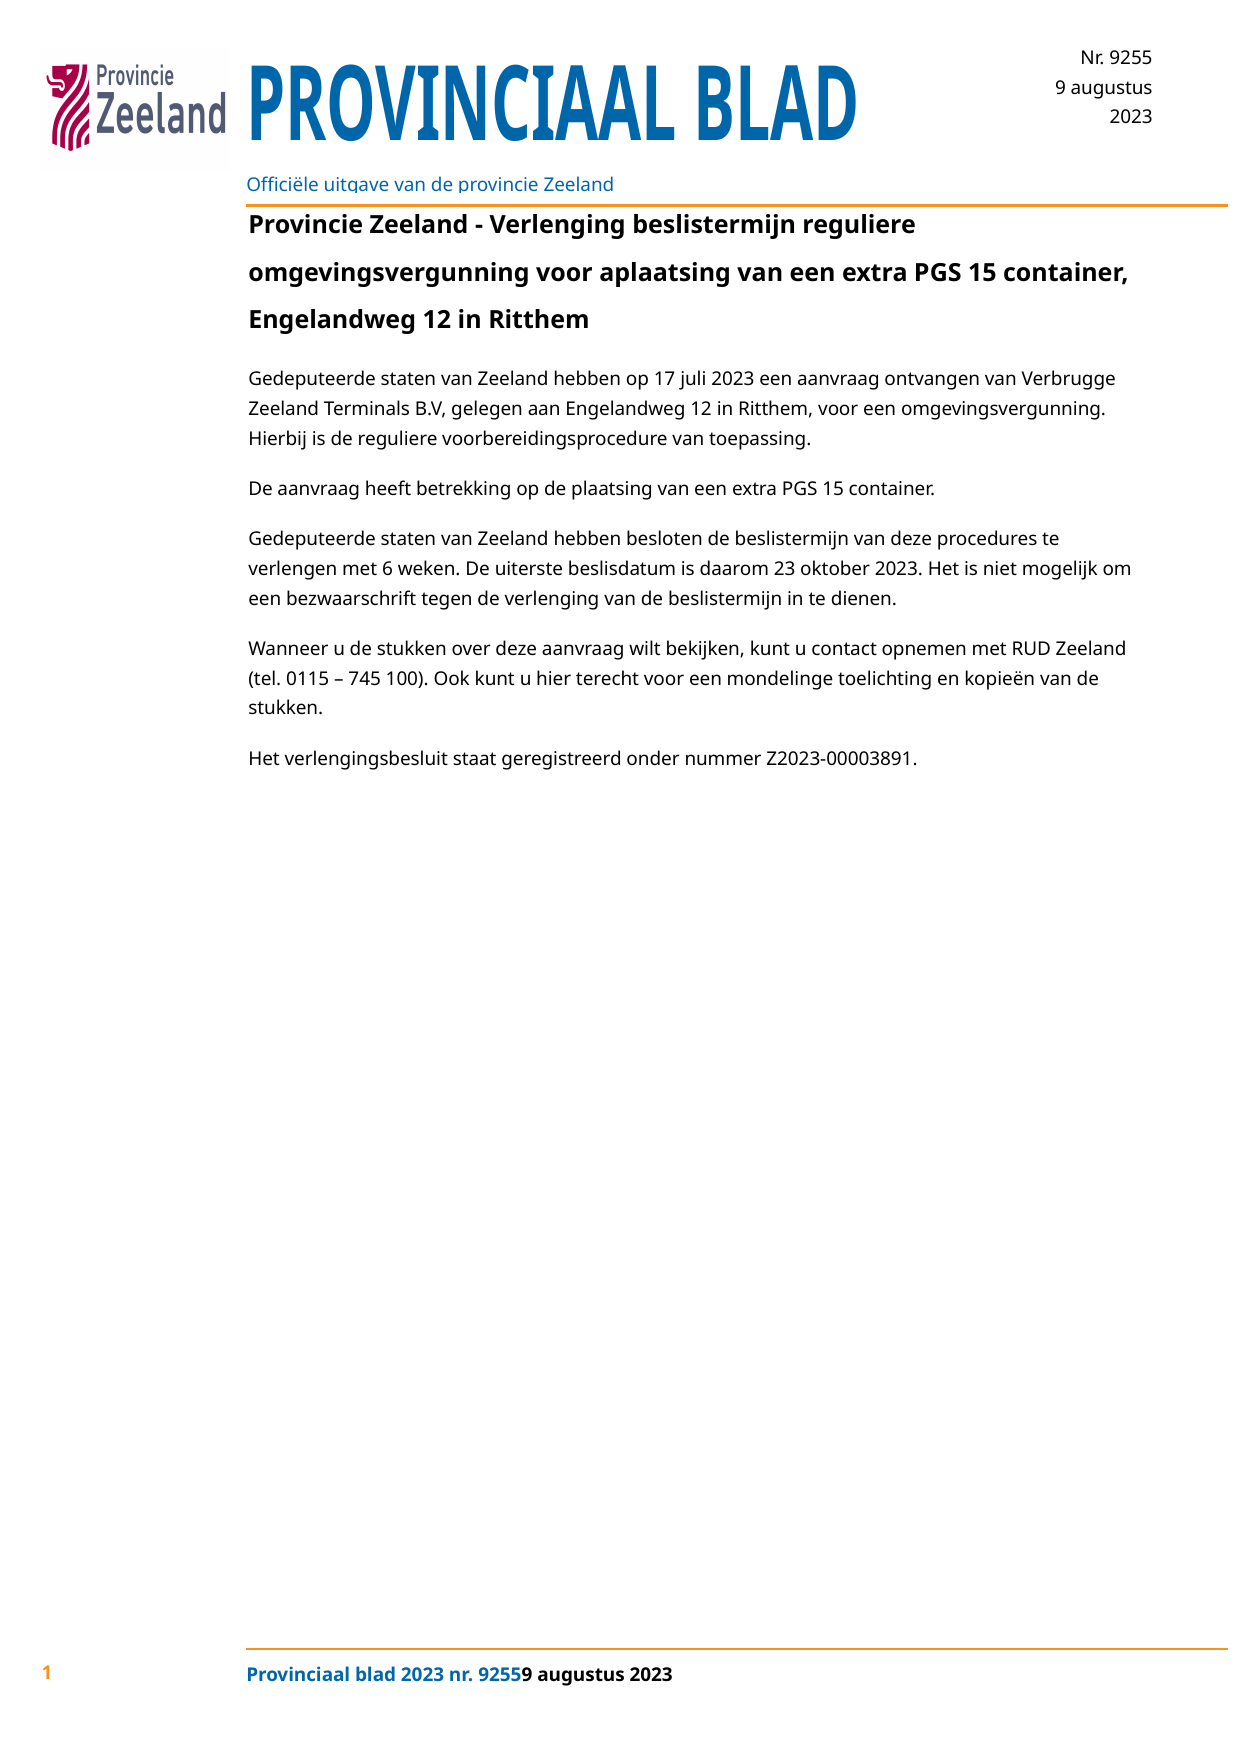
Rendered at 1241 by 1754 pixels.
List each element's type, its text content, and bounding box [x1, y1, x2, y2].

text De aanvraag heeft betrekking op de plaatsing van een extra PGS 15 container. [248, 475, 1152, 501]
text Gedeputeerde staten van Zeeland hebben op 17 juli 2023 een aanvraag ontvangen van Verbrugge Zeeland Terminals B.V, gelegen aan Engelandweg 12 in Ritthem, voor een omgevingsvergunning. Hierbij is de reguliere voorbereidingsprocedure van toepassing. [248, 366, 1152, 450]
text Provincie Zeeland - Verlenging beslistermijn reguliere omgevingsvergunning voor aplaatsing van een extra PGS 15 container, Engelandweg 12 in Ritthem [248, 207, 1152, 336]
picture [41, 47, 231, 172]
text Gedeputeerde staten van Zeeland hebben besloten de beslistermijn van deze procedures te verlengen met 6 weken. De uiterste beslisdatum is daarom 23 oktober 2023. Het is niet mogelijk om een bezwaarschrift tegen de verlenging van de beslistermijn in te dienen. [248, 526, 1152, 610]
text Wanneer u de stukken over deze aanvraag wilt bekijken, kunt u contact opnemen met RUD Zeeland (tel. 0115 – 745 100). Ook kunt u hier terecht voor een mondelinge toelichting en kopieën van de stukken. [248, 635, 1152, 720]
text Het verlengingsbesluit staat geregistreerd onder nummer Z2023-00003891. [248, 745, 1152, 770]
